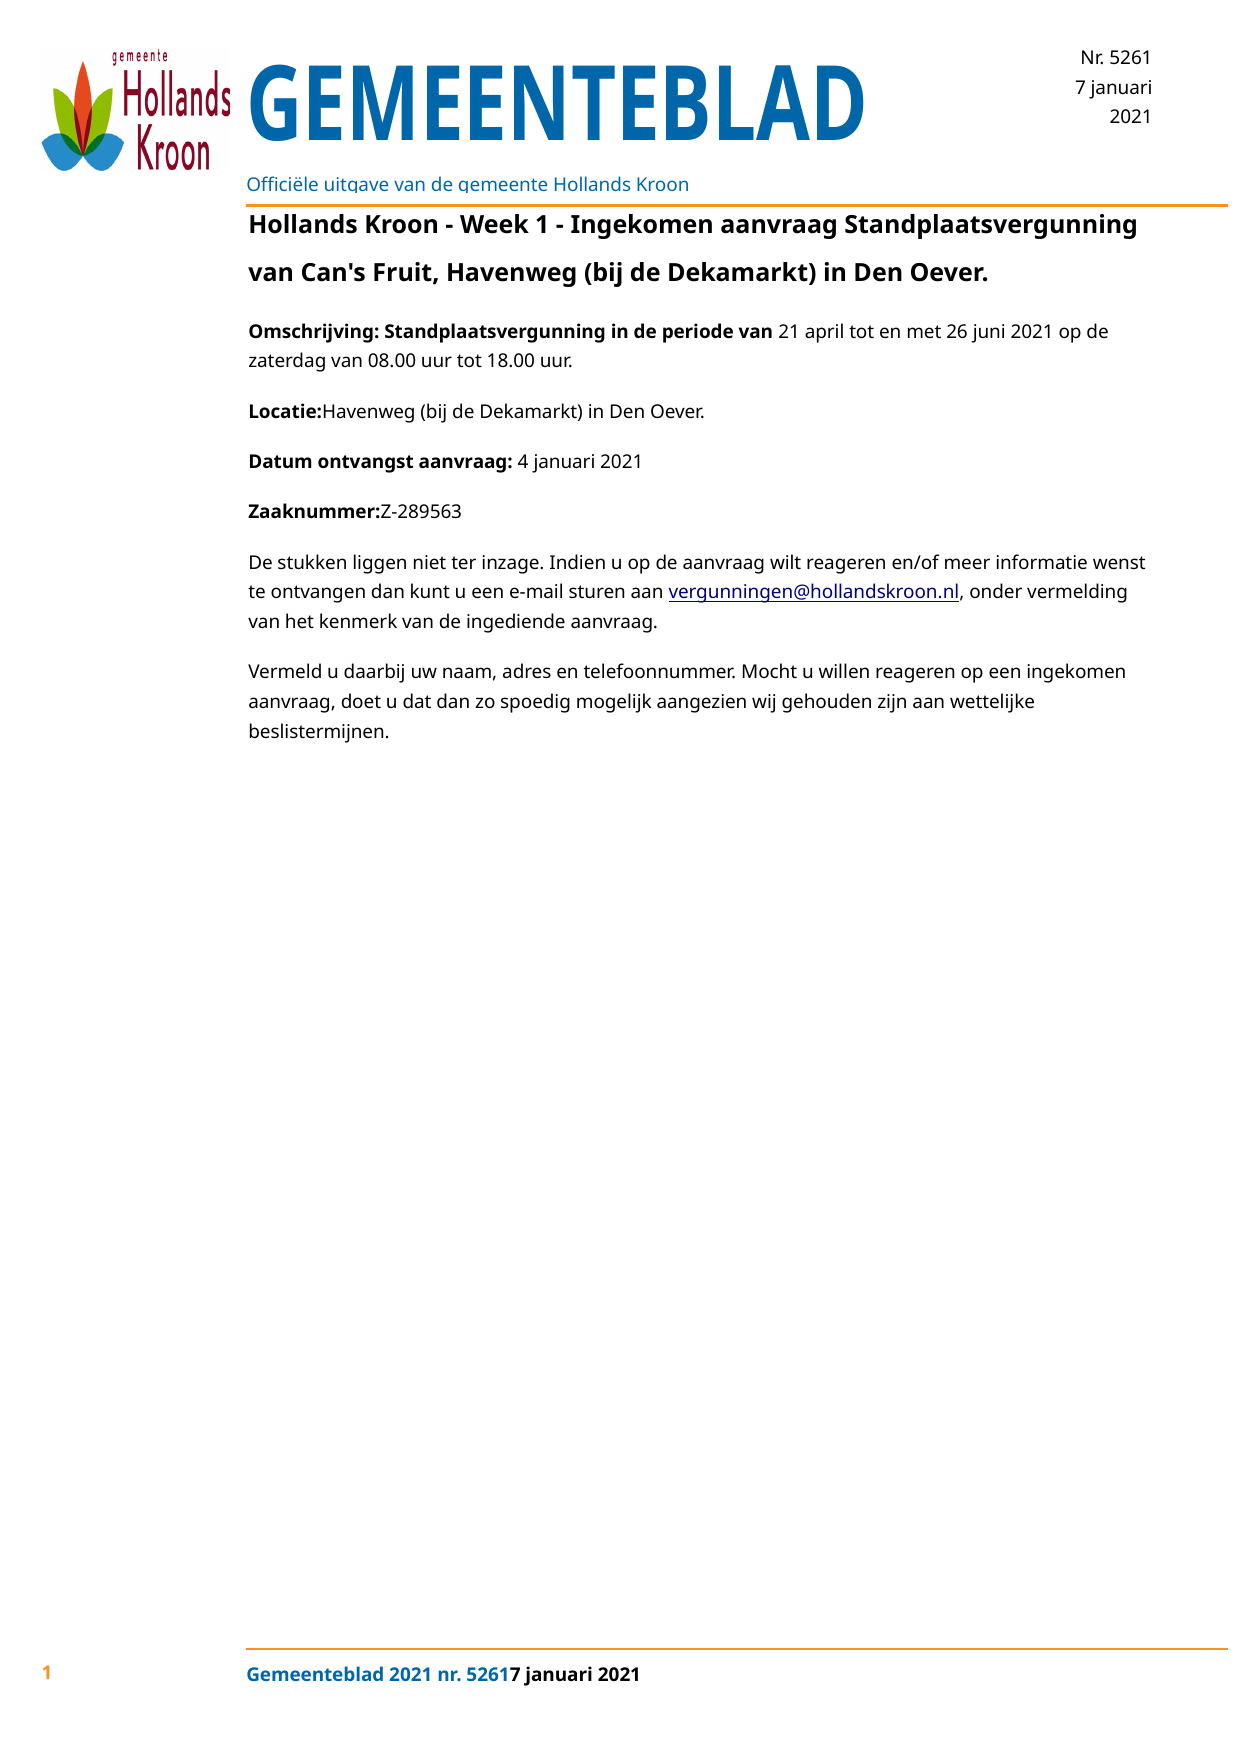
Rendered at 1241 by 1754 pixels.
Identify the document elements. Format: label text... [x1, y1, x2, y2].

text Hollands Kroon - Week 1 - Ingekomen aanvraag Standplaatsvergunning van Can's Fruit, Havenweg (bij de Dekamarkt) in Den Oever. [248, 207, 1152, 288]
text Omschrijving: Standplaatsvergunning in de periode van 21 april tot en met 26 juni 2021 op de zaterdag van 08.00 uur tot 18.00 uur. [248, 318, 1152, 373]
text Datum ontvangst aanvraag: 4 januari 2021 [248, 448, 1152, 474]
text Zaaknummer:Z-289563 [248, 499, 1152, 524]
text De stukken liggen niet ter inzage. Indien u op de aanvraag wilt reageren en/of meer informatie wenst te ontvangen dan kunt u een e-mail sturen aan vergunningen@hollandskroon.nl, onder vermelding van het kenmerk van de ingediende aanvraag. [248, 549, 1152, 634]
picture [41, 47, 231, 172]
text Vermeld u daarbij uw naam, adres en telefoonnummer. Mocht u willen reageren op een ingekomen aanvraag, doet u dat dan zo spoedig mogelijk aangezien wij gehouden zijn aan wettelijke beslistermijnen. [248, 659, 1152, 744]
text Locatie:Havenweg (bij de Dekamarkt) in Den Oever. [248, 398, 1152, 424]
